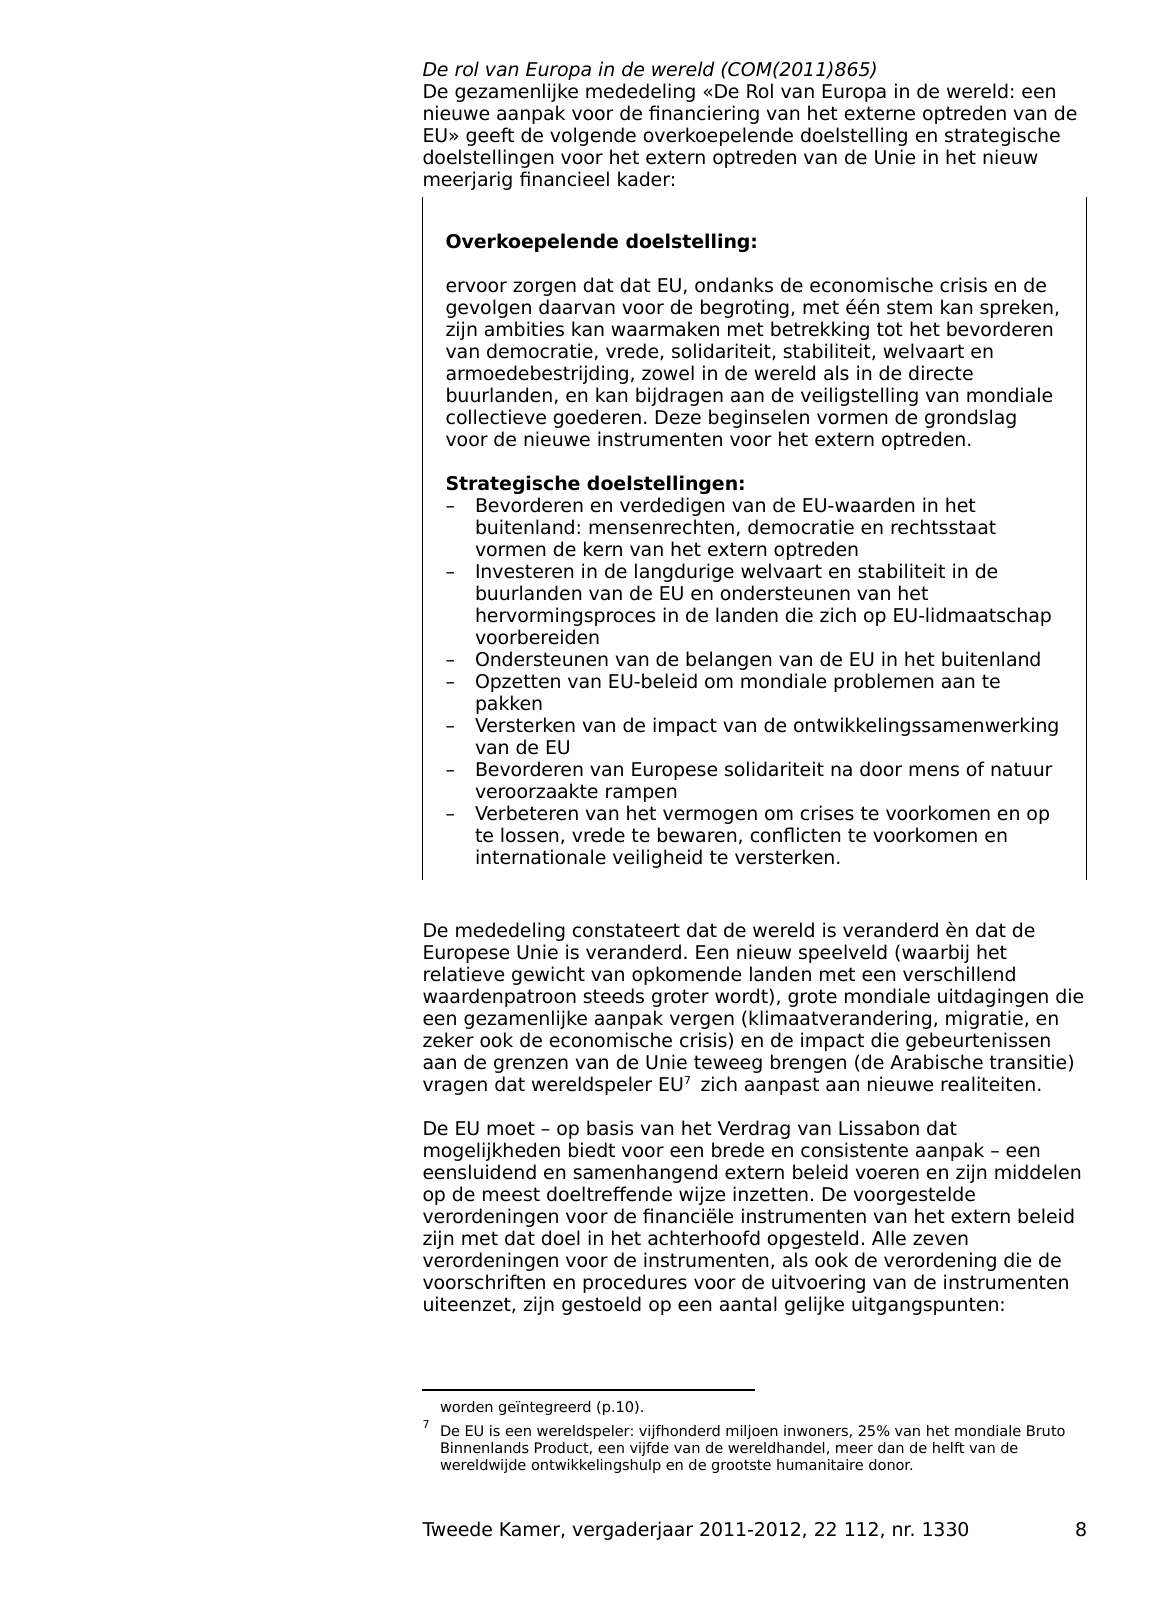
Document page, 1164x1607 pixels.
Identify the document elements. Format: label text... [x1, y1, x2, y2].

text De EU moet – op basis van het Verdrag van Lissabon dat mogelijkheden biedt voor een brede en consistente aanpak – een eensluidend en samenhangend extern beleid voeren en zijn middelen op de meest doeltreffende wijze inzetten. De voorgestelde verordeningen voor de financiële instrumenten van het extern beleid zijn met dat doel in het achterhoofd opgesteld. Alle zeven verordeningen voor de instrumenten, als ook de verordening die de voorschriften en procedures voor de uitvoering van de instrumenten uiteenzet, zijn gestoeld op een aantal gelijke uitgangspunten: [422, 1118, 1087, 1316]
text De mededeling constateert dat de wereld is veranderd èn dat de Europese Unie is veranderd. Een nieuw speelveld (waarbij het relatieve gewicht van opkomende landen met een verschillend waardenpatroon steeds groter wordt), grote mondiale uitdagingen die een gezamenlijke aanpak vergen (klimaatverandering, migratie, en zeker ook de economische crisis) en de impact die gebeurtenissen aan de grenzen van de Unie teweeg brengen (de Arabische transitie) vragen dat wereldspeler EU zich aanpast aan nieuwe realiteiten. [422, 920, 1087, 1096]
text De EU is een wereldspeler: vijfhonderd miljoen inwoners, 25% van het mondiale Bruto Binnenlands Product, een vijfde van de wereldhandel, meer dan de helft van de wereldwijde ontwikkelingshulp en de grootste humanitaire donor. [422, 1418, 1087, 1474]
text worden geïntegreerd (p.10). [422, 1399, 1087, 1416]
text De gezamenlijke mededeling «De Rol van Europa in de wereld: een nieuwe aanpak voor de financiering van het externe optreden van de EU» geeft de volgende overkoepelende doelstelling en strategische doelstellingen voor het extern optreden van de Unie in het nieuw meerjarig financieel kader: [422, 81, 1087, 191]
subtitle De rol van Europa in de wereld (COM(2011)865) [422, 59, 1087, 81]
table_header Overkoepelende doelstelling: ervoor zorgen dat dat EU, ondanks de economische crisis en de gevolgen daarvan voor de begroting, met één stem kan spreken, zijn ambities kan waarmaken met betrekking tot het bevorderen van democratie, vrede, solidariteit, stabiliteit, welvaart en armoedebestrijding, zowel in de wereld als in de directe buurlanden, en kan bijdragen aan de veiligstelling van mondiale collectieve goederen. Deze beginselen vormen de grondslag voor de nieuwe instrumenten voor het extern optreden. Strategische doelstellingen: – Bevorderen en verdedigen van de EU-waarden in het buitenland: mensenrechten, democratie en rechtsstaat vormen de kern van het extern optreden – Investeren in de langdurige welvaart en stabiliteit in de buurlanden van de EU en ondersteunen van het hervormingsproces in de landen die zich op EU-lidmaatschap voorbereiden – Ondersteunen van de belangen van de EU in het buitenland – Opzetten van EU-beleid om mondiale problemen aan te pakken – Versterken van de impact van de ontwikkelingssamenwerking van de EU – Bevorderen van Europese solidariteit na door mens of natuur veroorzaakte rampen – Verbeteren van het vermogen om crises te voorkomen en op te lossen, vrede te bewaren, conflicten te voorkomen en internationale veiligheid te versterken. [423, 197, 1086, 880]
